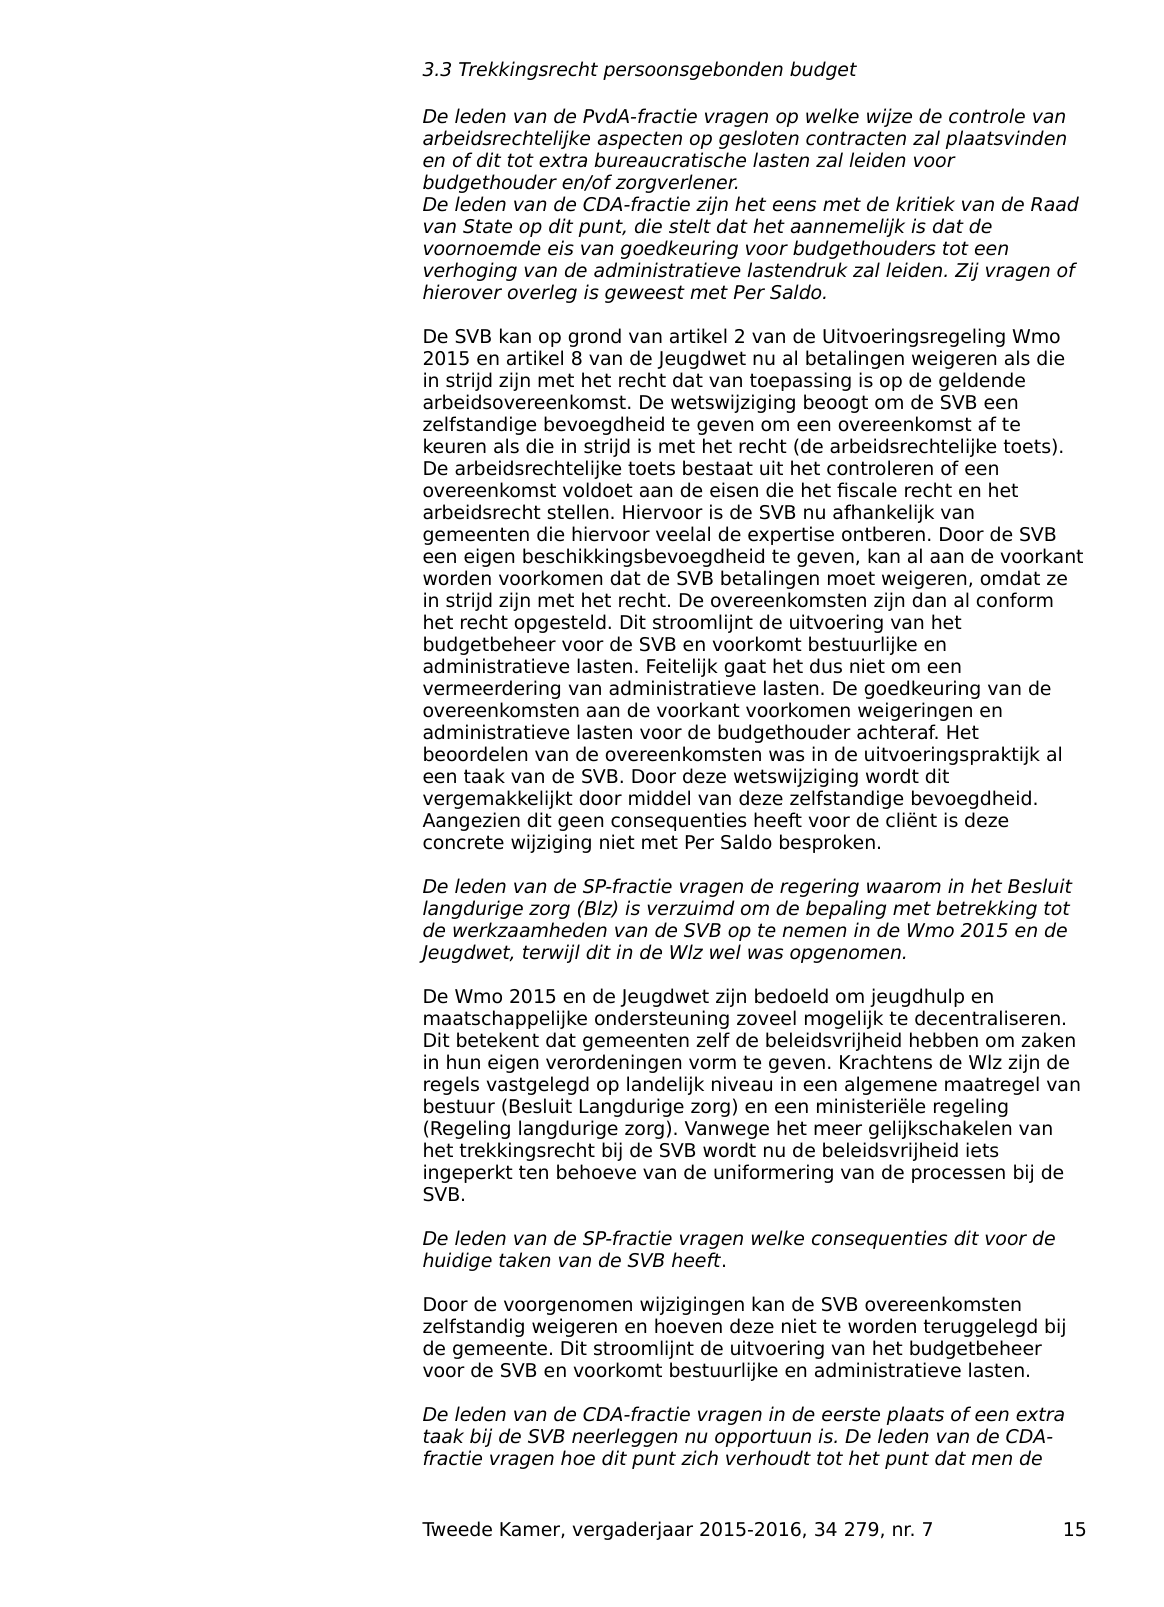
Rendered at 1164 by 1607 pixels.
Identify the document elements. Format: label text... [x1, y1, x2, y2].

text De leden van de CDA-fractie vragen in de eerste plaats of een extra taak bij de SVB neerleggen nu opportuun is. De leden van de CDA-fractie vragen hoe dit punt zich verhoudt tot het punt dat men de [422, 1404, 1087, 1470]
text De SVB kan op grond van artikel 2 van de Uitvoeringsregeling Wmo 2015 en artikel 8 van de Jeugdwet nu al betalingen weigeren als die in strijd zijn met het recht dat van toepassing is op de geldende arbeidsovereenkomst. De wetswijziging beoogt om de SVB een zelfstandige bevoegdheid te geven om een overeenkomst af te keuren als die in strijd is met het recht (de arbeidsrechtelijke toets). De arbeidsrechtelijke toets bestaat uit het controleren of een overeenkomst voldoet aan de eisen die het fiscale recht en het arbeidsrecht stellen. Hiervoor is de SVB nu afhankelijk van gemeenten die hiervoor veelal de expertise ontberen. Door de SVB een eigen beschikkingsbevoegdheid te geven, kan al aan de voorkant worden voorkomen dat de SVB betalingen moet weigeren, omdat ze in strijd zijn met het recht. De overeenkomsten zijn dan al conform het recht opgesteld. Dit stroomlijnt de uitvoering van het budgetbeheer voor de SVB en voorkomt bestuurlijke en administratieve lasten. Feitelijk gaat het dus niet om een vermeerdering van administratieve lasten. De goedkeuring van de overeenkomsten aan de voorkant voorkomen weigeringen en administratieve lasten voor de budgethouder achteraf. Het beoordelen van de overeenkomsten was in de uitvoeringspraktijk al een taak van de SVB. Door deze wetswijziging wordt dit vergemakkelijkt door middel van deze zelfstandige bevoegdheid. Aangezien dit geen consequenties heeft voor de cliënt is deze concrete wijziging niet met Per Saldo besproken. [422, 326, 1087, 853]
text De leden van de SP-fractie vragen welke consequenties dit voor de huidige taken van de SVB heeft. [422, 1228, 1087, 1272]
subtitle 3.3 Trekkingsrecht persoonsgebonden budget [422, 59, 1087, 81]
text De leden van de PvdA-fractie vragen op welke wijze de controle van arbeidsrechtelijke aspecten op gesloten contracten zal plaatsvinden en of dit tot extra bureaucratische lasten zal leiden voor budgethouder en/of zorgverlener. [422, 106, 1087, 194]
text De Wmo 2015 en de Jeugdwet zijn bedoeld om jeugdhulp en maatschappelijke ondersteuning zoveel mogelijk te decentraliseren. Dit betekent dat gemeenten zelf de beleidsvrijheid hebben om zaken in hun eigen verordeningen vorm te geven. Krachtens de Wlz zijn de regels vastgelegd op landelijk niveau in een algemene maatregel van bestuur (Besluit Langdurige zorg) en een ministeriële regeling (Regeling langdurige zorg). Vanwege het meer gelijkschakelen van het trekkingsrecht bij de SVB wordt nu de beleidsvrijheid iets ingeperkt ten behoeve van de uniformering van de processen bij de SVB. [422, 986, 1087, 1206]
text De leden van de SP-fractie vragen de regering waarom in het Besluit langdurige zorg (Blz) is verzuimd om de bepaling met betrekking tot de werkzaamheden van de SVB op te nemen in de Wmo 2015 en de Jeugdwet, terwijl dit in de Wlz wel was opgenomen. [422, 876, 1087, 964]
text Door de voorgenomen wijzigingen kan de SVB overeenkomsten zelfstandig weigeren en hoeven deze niet te worden teruggelegd bij de gemeente. Dit stroomlijnt de uitvoering van het budgetbeheer voor de SVB en voorkomt bestuurlijke en administratieve lasten. [422, 1294, 1087, 1382]
text De leden van de CDA-fractie zijn het eens met de kritiek van de Raad van State op dit punt, die stelt dat het aannemelijk is dat de voornoemde eis van goedkeuring voor budgethouders tot een verhoging van de administratieve lastendruk zal leiden. Zij vragen of hierover overleg is geweest met Per Saldo. [422, 194, 1087, 304]
